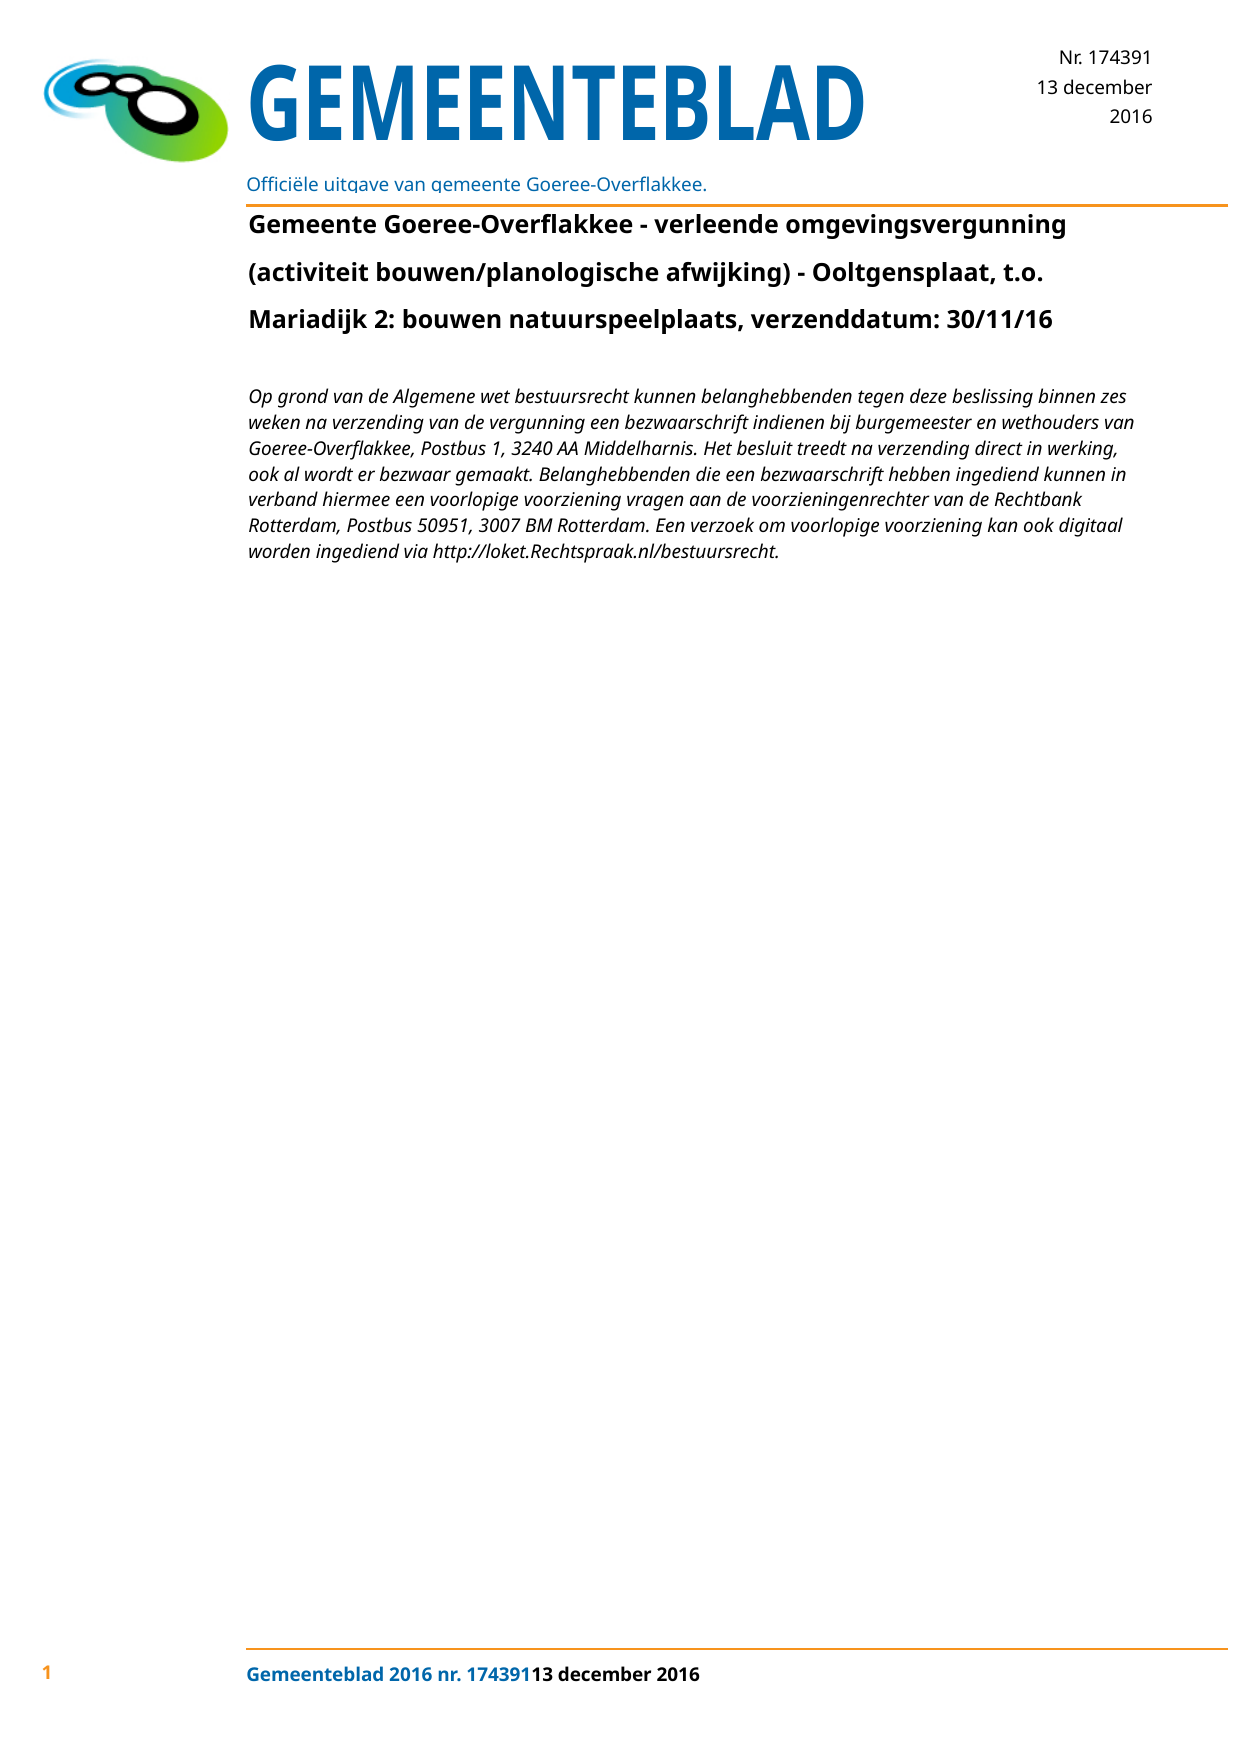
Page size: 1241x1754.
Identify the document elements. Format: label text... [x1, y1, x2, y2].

picture [41, 47, 231, 172]
text Op grond van de Algemene wet bestuursrecht kunnen belanghebbenden tegen deze beslissing binnen zes weken na verzending van de vergunning een bezwaarschrift indienen bij burgemeester en wethouders van Goeree-Overflakkee, Postbus 1, 3240 AA Middelharnis. Het besluit treedt na verzending direct in werking, ook al wordt er bezwaar gemaakt. Belanghebbenden die een bezwaarschrift hebben ingediend kunnen in verband hiermee een voorlopige voorziening vragen aan de voorzieningenrechter van de Rechtbank Rotterdam, Postbus 50951, 3007 BM Rotterdam. Een verzoek om voorlopige voorziening kan ook digitaal worden ingediend via http://loket.Rechtspraak.nl/bestuursrecht. [248, 384, 1152, 564]
text Gemeente Goeree-Overflakkee - verleende omgevingsvergunning (activiteit bouwen/planologische afwijking) - Ooltgensplaat, t.o. Mariadijk 2: bouwen natuurspeelplaats, verzenddatum: 30/11/16 [248, 207, 1152, 336]
